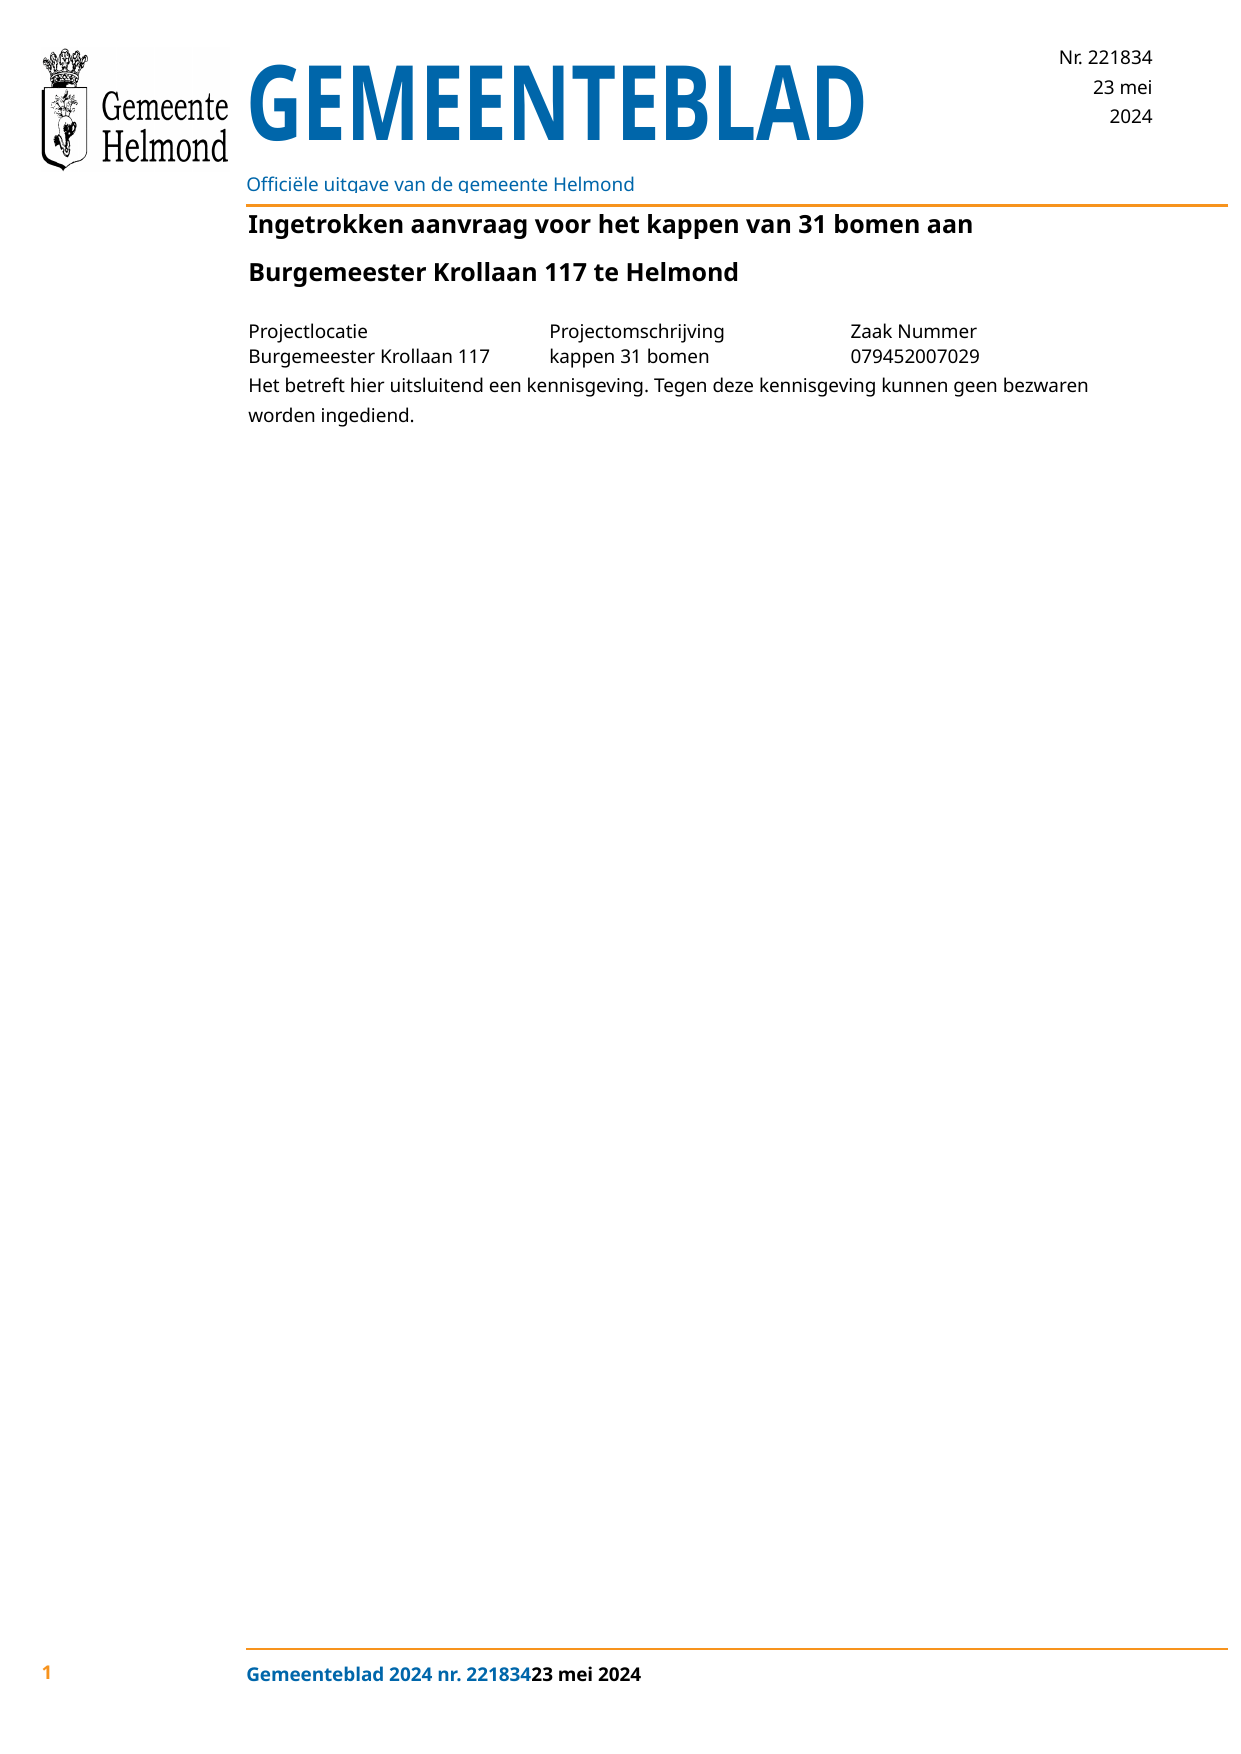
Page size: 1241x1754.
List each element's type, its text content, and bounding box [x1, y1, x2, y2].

table_header Projectomschrijving [549, 318, 850, 344]
picture [41, 47, 231, 172]
text Ingetrokken aanvraag voor het kappen van 31 bomen aan Burgemeester Krollaan 117 te Helmond [248, 207, 1152, 288]
table_cell 079452007029 [850, 344, 1152, 369]
table_header Projectlocatie [248, 318, 549, 344]
text Het betreft hier uitsluitend een kennisgeving. Tegen deze kennisgeving kunnen geen bezwaren worden ingediend. [248, 373, 1152, 428]
table_cell Burgemeester Krollaan 117 [248, 344, 549, 369]
table_header Zaak Nummer [850, 318, 1152, 344]
table_cell kappen 31 bomen [549, 344, 850, 369]
